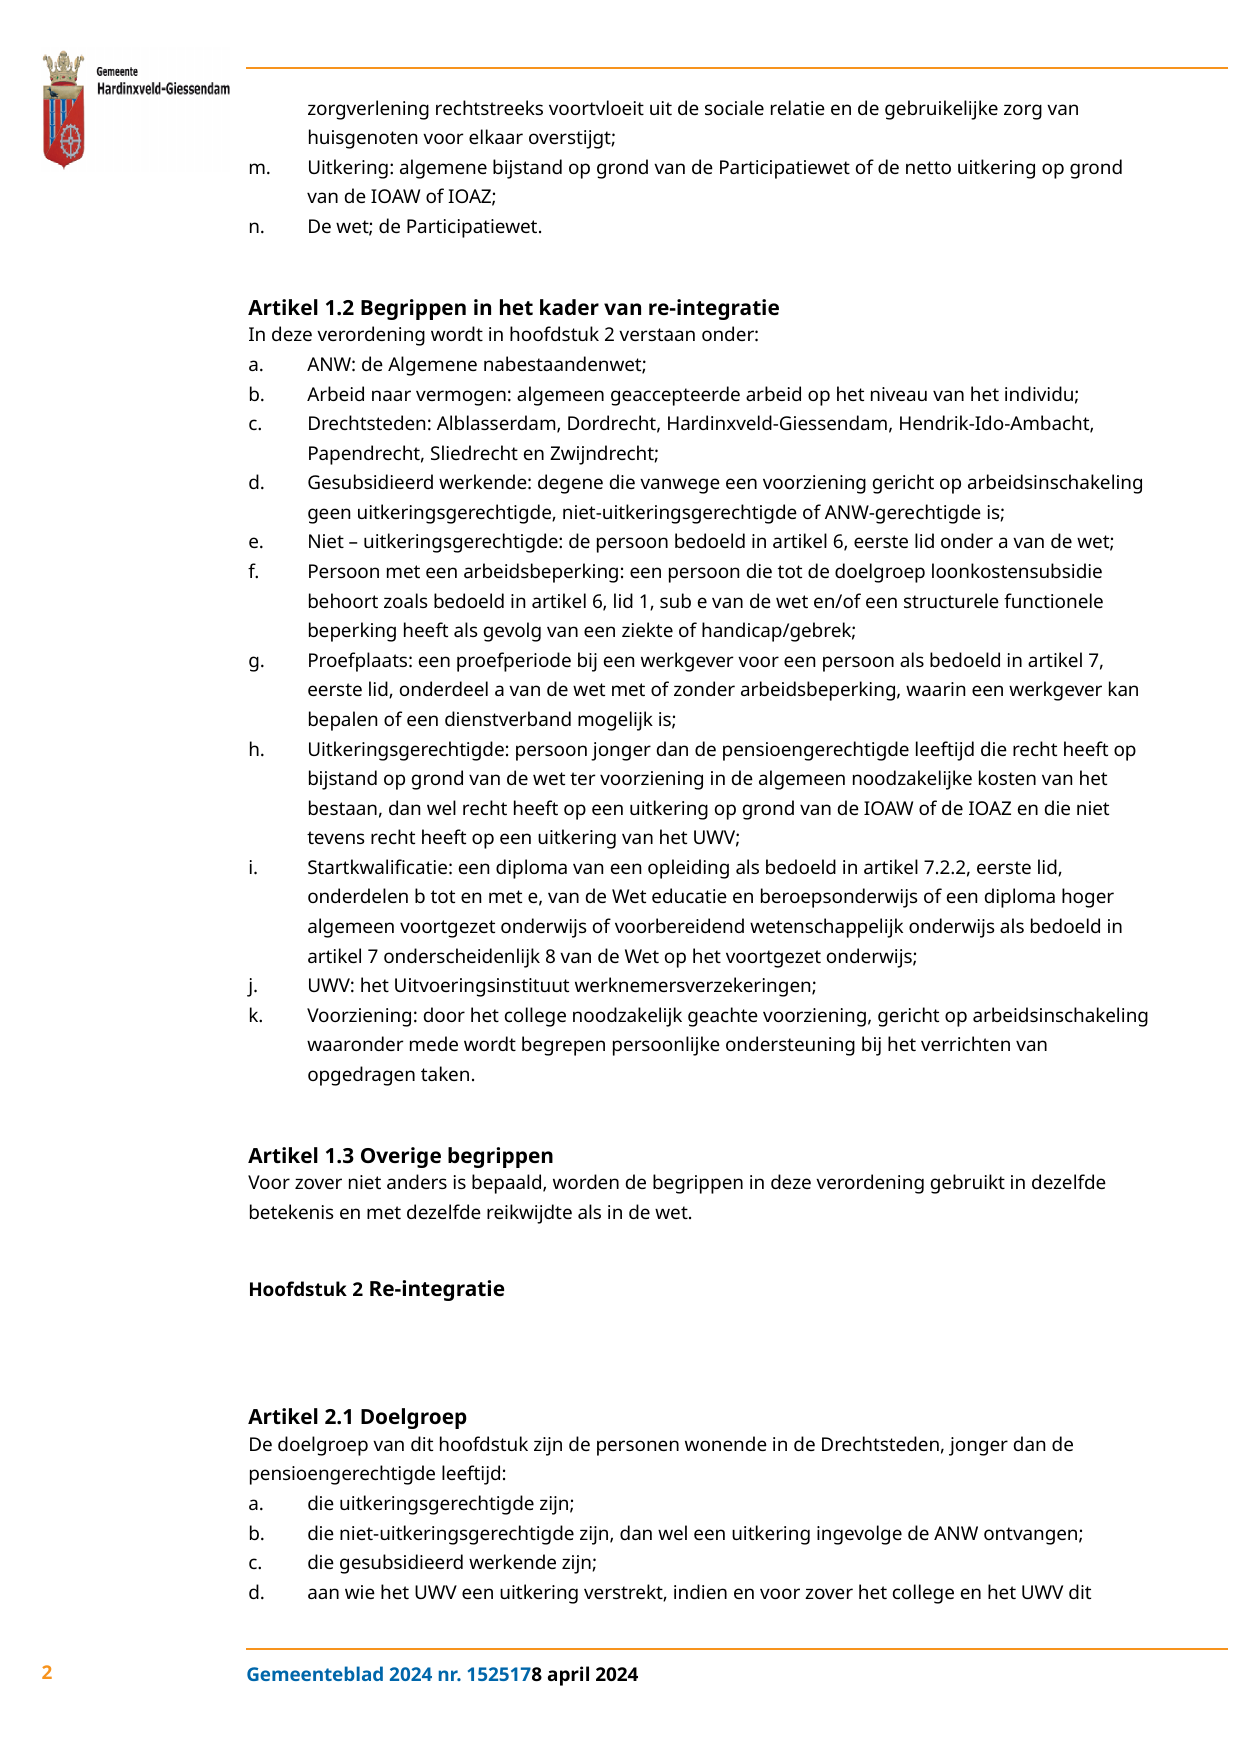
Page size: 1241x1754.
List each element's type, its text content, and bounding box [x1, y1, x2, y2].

list Persoon met een arbeidsbeperking: een persoon die tot de doelgroep loonkostensubsidie behoort zoals bedoeld in artikel 6, lid 1, sub e van de wet en/of een structurele functionele beperking heeft als gevolg van een ziekte of handicap/gebrek; [248, 558, 1152, 643]
list die uitkeringsgerechtigde zijn; [248, 1490, 1152, 1516]
text Voor zover niet anders is bepaald, worden de begrippen in deze verordening gebruikt in dezelfde betekenis en met dezelfde reikwijdte als in de wet. [248, 1169, 1152, 1225]
picture [41, 47, 231, 172]
list aan wie het UWV een uitkering verstrekt, indien en voor zover het college en het UWV dit [248, 1579, 1152, 1604]
text Hoofdstuk 2 Re-integratie [248, 1274, 1152, 1303]
list Uitkeringsgerechtigde: persoon jonger dan de pensioengerechtigde leeftijd die recht heeft op bijstand op grond van de wet ter voorziening in de algemeen noodzakelijke kosten van het bestaan, dan wel recht heeft op een uitkering op grond van de IOAW of de IOAZ en die niet tevens recht heeft op een uitkering van het UWV; [248, 736, 1152, 850]
list die niet-uitkeringsgerechtigde zijn, dan wel een uitkering ingevolge de ANW ontvangen; [248, 1520, 1152, 1545]
list Uitkering: algemene bijstand op grond van de Participatiewet of de netto uitkering op grond van de IOAW of IOAZ; [248, 154, 1152, 209]
list Arbeid naar vermogen: algemeen geaccepteerde arbeid op het niveau van het individu; [248, 381, 1152, 406]
list UWV: het Uitvoeringsinstituut werknemersverzekeringen; [248, 972, 1152, 998]
text Artikel 2.1 Doelgroep [248, 1402, 1152, 1431]
text De doelgroep van dit hoofdstuk zijn de personen wonende in de Drechtsteden, jonger dan de pensioengerechtigde leeftijd: [248, 1431, 1152, 1486]
list zorgverlening rechtstreeks voortvloeit uit de sociale relatie en de gebruikelijke zorg van huisgenoten voor elkaar overstijgt; [248, 95, 1152, 150]
list De wet; de Participatiewet. [248, 213, 1152, 239]
list Drechtsteden: Alblasserdam, Dordrecht, Hardinxveld-Giessendam, Hendrik-Ido-Ambacht, Papendrecht, Sliedrecht en Zwijndrecht; [248, 410, 1152, 466]
list Gesubsidieerd werkende: degene die vanwege een voorziening gericht op arbeidsinschakeling geen uitkeringsgerechtigde, niet-uitkeringsgerechtigde of ANW-gerechtigde is; [248, 469, 1152, 525]
list Proefplaats: een proefperiode bij een werkgever voor een persoon als bedoeld in artikel 7, eerste lid, onderdeel a van de wet met of zonder arbeidsbeperking, waarin een werkgever kan bepalen of een dienstverband mogelijk is; [248, 647, 1152, 732]
list Niet – uitkeringsgerechtigde: de persoon bedoeld in artikel 6, eerste lid onder a van de wet; [248, 529, 1152, 554]
text Artikel 1.2 Begrippen in het kader van re-integratie [248, 293, 1152, 322]
list ANW: de Algemene nabestaandenwet; [248, 351, 1152, 377]
text In deze verordening wordt in hoofdstuk 2 verstaan onder: [248, 322, 1152, 347]
list Voorziening: door het college noodzakelijk geachte voorziening, gericht op arbeidsinschakeling waaronder mede wordt begrepen persoonlijke ondersteuning bij het verrichten van opgedragen taken. [248, 1002, 1152, 1087]
list Startkwalificatie: een diploma van een opleiding als bedoeld in artikel 7.2.2, eerste lid, onderdelen b tot en met e, van de Wet educatie en beroepsonderwijs of een diploma hoger algemeen voortgezet onderwijs of voorbereidend wetenschappelijk onderwijs als bedoeld in artikel 7 onderscheidenlijk 8 van de Wet op het voortgezet onderwijs; [248, 854, 1152, 968]
text Artikel 1.3 Overige begrippen [248, 1141, 1152, 1169]
list die gesubsidieerd werkende zijn; [248, 1549, 1152, 1575]
